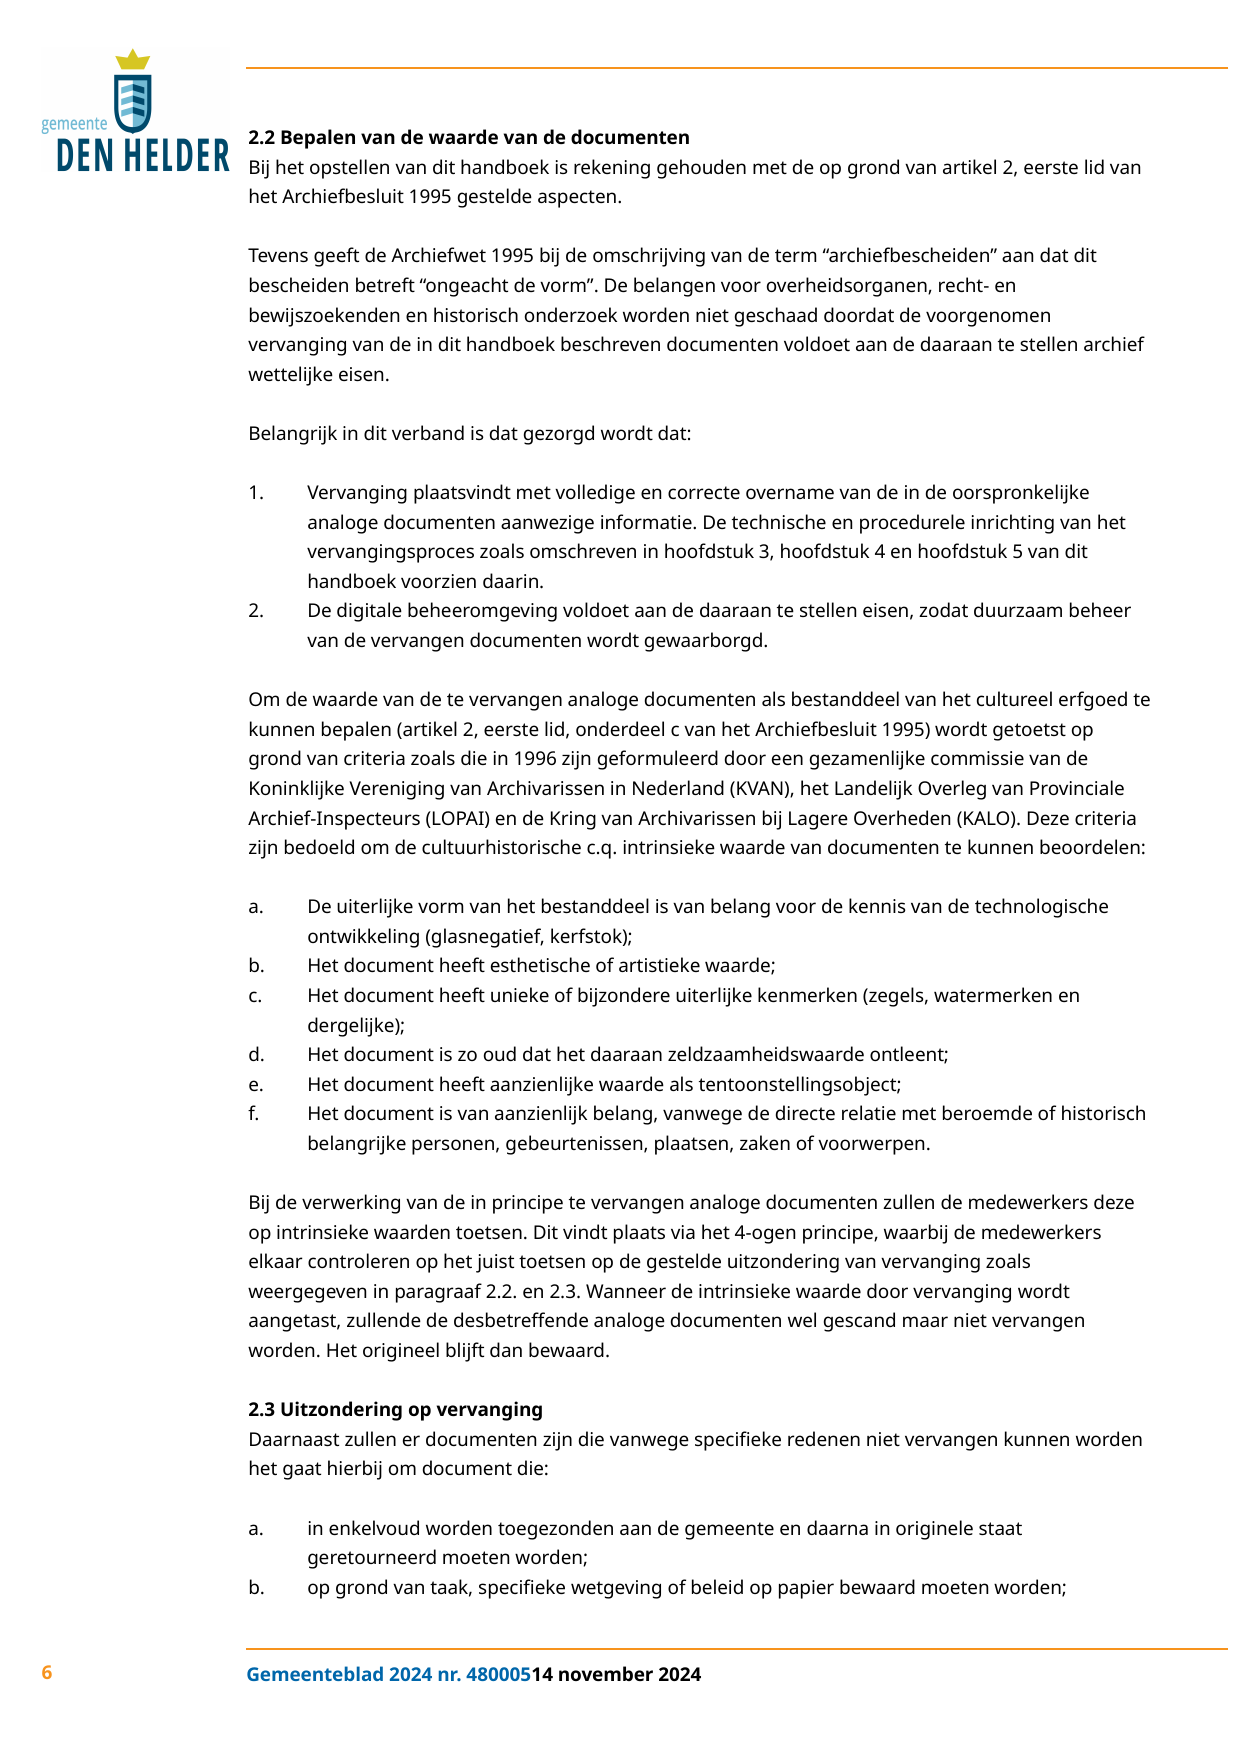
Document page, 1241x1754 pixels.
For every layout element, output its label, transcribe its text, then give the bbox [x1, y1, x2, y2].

list Het document heeft unieke of bijzondere uiterlijke kenmerken (zegels, watermerken en dergelijke); [248, 982, 1152, 1038]
text Bij het opstellen van dit handboek is rekening gehouden met de op grond van artikel 2, eerste lid van het Archiefbesluit 1995 gestelde aspecten. [248, 154, 1152, 209]
picture [41, 47, 231, 172]
list De digitale beheeromgeving voldoet aan de daaraan te stellen eisen, zodat duurzaam beheer van de vervangen documenten wordt gewaarborgd. [248, 598, 1152, 653]
picture [100, 154, 106, 172]
text Tevens geeft de Archiefwet 1995 bij de omschrijving van de term “archiefbescheiden” aan dat dit bescheiden betreft “ongeacht de vorm”. De belangen voor overheidsorganen, recht- en bewijszoekenden en historisch onderzoek worden niet geschaad doordat de voorgenomen vervanging van de in dit handboek beschreven documenten voldoet aan de daaraan te stellen archief wettelijke eisen. [248, 243, 1152, 387]
text 2.3 Uitzondering op vervanging [248, 1396, 1152, 1422]
list Het document is zo oud dat het daaraan zeldzaamheidswaarde ontleent; [248, 1041, 1152, 1067]
list Vervanging plaatsvindt met volledige en correcte overname van de in de oorspronkelijke analoge documenten aanwezige informatie. De technische en procedurele inrichting van het vervangingsproces zoals omschreven in hoofdstuk 3, hoofdstuk 4 en hoofdstuk 5 van dit handboek voorzien daarin. [248, 479, 1152, 594]
text 2.2 Bepalen van de waarde van de documenten [248, 124, 1152, 150]
text Daarnaast zullen er documenten zijn die vanwege specifieke redenen niet vervangen kunnen worden het gaat hierbij om document die: [248, 1426, 1152, 1481]
list Het document heeft esthetische of artistieke waarde; [248, 953, 1152, 978]
picture [63, 144, 68, 165]
picture [130, 157, 135, 172]
list Het document heeft aanzienlijke waarde als tentoonstellingsobject; [248, 1071, 1152, 1097]
picture [220, 160, 224, 172]
text Bij de verwerking van de in principe te vervangen analoge documenten zullen de medewerkers deze op intrinsieke waarden toetsen. Dit vindt plaats via het 4-ogen principe, waarbij de medewerkers elkaar controleren op het juist toetsen op de gestelde uitzondering van vervanging zoals weergegeven in paragraaf 2.2. en 2.3. Wanneer de intrinsieke waarde door vervanging wordt aangetast, zullende de desbetreffende analoge documenten wel gescand maar niet vervangen worden. Het origineel blijft dan bewaard. [248, 1189, 1152, 1363]
list op grond van taak, specifieke wetgeving of beleid op papier bewaard moeten worden; [248, 1574, 1152, 1600]
list in enkelvoud worden toegezonden aan de gemeente en daarna in originele staat geretourneerd moeten worden; [248, 1515, 1152, 1570]
text Belangrijk in dit verband is dat gezorgd wordt dat: [248, 420, 1152, 446]
picture [182, 144, 187, 165]
list Het document is van aanzienlijk belang, vanwege de directe relatie met beroemde of historisch belangrijke personen, gebeurtenissen, plaatsen, zaken of voorwerpen. [248, 1101, 1152, 1156]
list De uiterlijke vorm van het bestanddeel is van belang voor de kennis van de technologische ontwikkeling (glasnegatief, kerfstok); [248, 893, 1152, 949]
text Om de waarde van de te vervangen analoge documenten als bestanddeel van het cultureel erfgoed te kunnen bepalen (artikel 2, eerste lid, onderdeel c van het Archiefbesluit 1995) wordt getoetst op grond van criteria zoals die in 1996 zijn geformuleerd door een gezamenlijke commissie van de Koninklijke Vereniging van Archivarissen in Nederland (KVAN), het Landelijk Overleg van Provinciale Archief-Inspecteurs (LOPAI) en de Kring van Archivarissen bij Lagere Overheden (KALO). Deze criteria zijn bedoeld om de cultuurhistorische c.q. intrinsieke waarde van documenten te kunnen beoordelen: [248, 686, 1152, 860]
